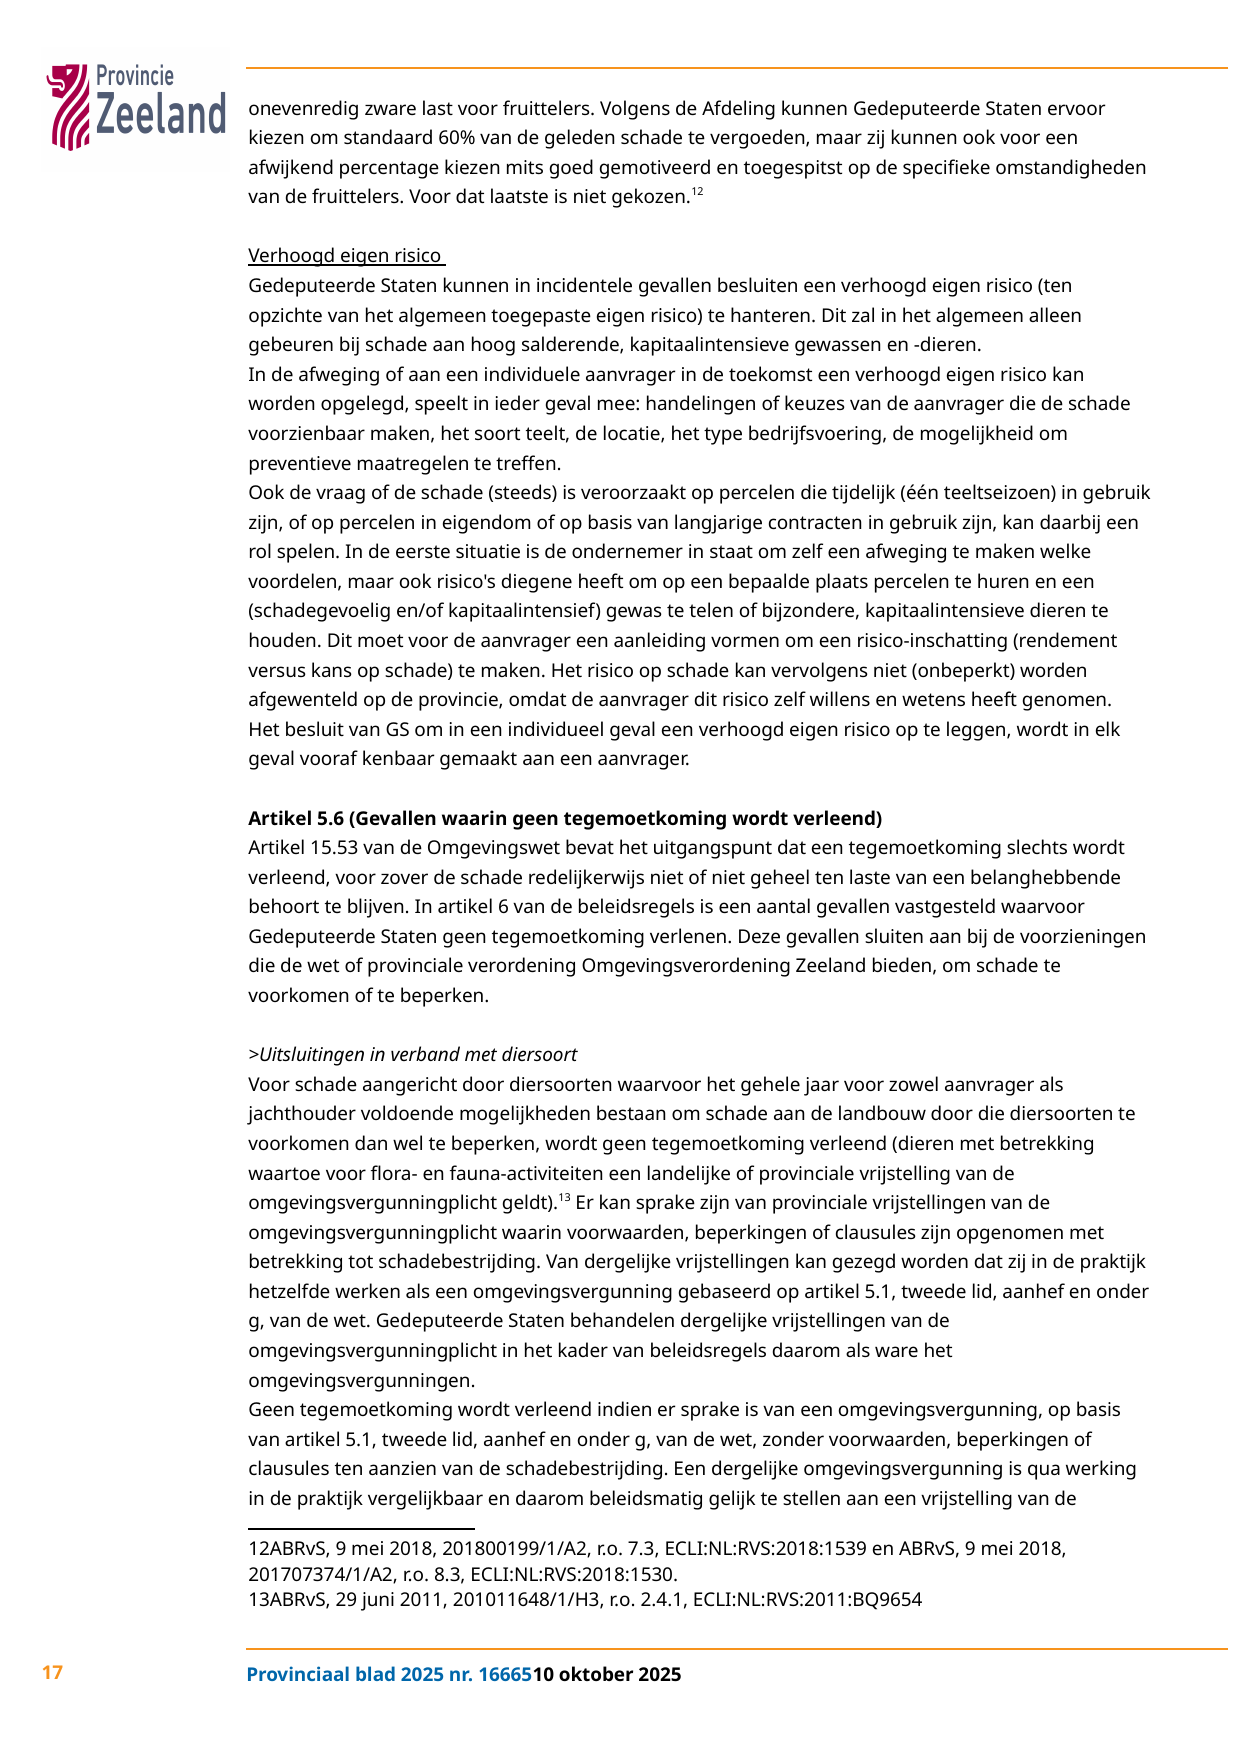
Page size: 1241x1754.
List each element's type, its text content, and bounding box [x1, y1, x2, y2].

text In de afweging of aan een individuele aanvrager in de toekomst een verhoogd eigen risico kan worden opgelegd, speelt in ieder geval mee: handelingen of keuzes van de aanvrager die de schade voorzienbaar maken, het soort teelt, de locatie, het type bedrijfsvoering, de mogelijkheid om preventieve maatregelen te treffen. [248, 361, 1152, 476]
text ABRvS, 9 mei 2018, 201800199/1/A2, r.o. 7.3, ECLI:NL:RVS:2018:1539 en ABRvS, 9 mei 2018, 201707374/1/A2, r.o. 8.3, ECLI:NL:RVS:2018:1530. [248, 1535, 1152, 1586]
text Voor schade aangericht door diersoorten waarvoor het gehele jaar voor zowel aanvrager als jachthouder voldoende mogelijkheden bestaan om schade aan de landbouw door die diersoorten te voorkomen dan wel te beperken, wordt geen tegemoetkoming verleend (dieren met betrekking waartoe voor flora- en fauna-activiteiten een landelijke of provinciale vrijstelling van de omgevingsvergunningplicht geldt). Er kan sprake zijn van provinciale vrijstellingen van de omgevingsvergunningplicht waarin voorwaarden, beperkingen of clausules zijn opgenomen met betrekking tot schadebestrijding. Van dergelijke vrijstellingen kan gezegd worden dat zij in de praktijk hetzelfde werken als een omgevingsvergunning gebaseerd op artikel 5.1, tweede lid, aanhef en onder g, van de wet. Gedeputeerde Staten behandelen dergelijke vrijstellingen van de omgevingsvergunningplicht in het kader van beleidsregels daarom als ware het omgevingsvergunningen. [248, 1071, 1152, 1393]
text >Uitsluitingen in verband met diersoort [248, 1041, 1152, 1067]
text ABRvS, 29 juni 2011, 201011648/1/H3, r.o. 2.4.1, ECLI:NL:RVS:2011:BQ9654 [248, 1586, 1152, 1612]
picture [41, 47, 231, 172]
text Artikel 5.6 (Gevallen waarin geen tegemoetkoming wordt verleend) [248, 805, 1152, 831]
text Het besluit van GS om in een individueel geval een verhoogd eigen risico op te leggen, wordt in elk geval vooraf kenbaar gemaakt aan een aanvrager. [248, 716, 1152, 771]
text Ook de vraag of de schade (steeds) is veroorzaakt op percelen die tijdelijk (één teeltseizoen) in gebruik zijn, of op percelen in eigendom of op basis van langjarige contracten in gebruik zijn, kan daarbij een rol spelen. In de eerste situatie is de ondernemer in staat om zelf een afweging te maken welke voordelen, maar ook risico's diegene heeft om op een bepaalde plaats percelen te huren en een (schadegevoelig en/of kapitaalintensief) gewas te telen of bijzondere, kapitaalintensieve dieren te houden. Dit moet voor de aanvrager een aanleiding vormen om een risico-inschatting (rendement versus kans op schade) te maken. Het risico op schade kan vervolgens niet (onbeperkt) worden afgewenteld op de provincie, omdat de aanvrager dit risico zelf willens en wetens heeft genomen. [248, 479, 1152, 712]
text Geen tegemoetkoming wordt verleend indien er sprake is van een omgevingsvergunning, op basis van artikel 5.1, tweede lid, aanhef en onder g, van de wet, zonder voorwaarden, beperkingen of clausules ten aanzien van de schadebestrijding. Een dergelijke omgevingsvergunning is qua werking in de praktijk vergelijkbaar en daarom beleidsmatig gelijk te stellen aan een vrijstelling van de [248, 1396, 1152, 1511]
text Gedeputeerde Staten kunnen in incidentele gevallen besluiten een verhoogd eigen risico (ten opzichte van het algemeen toegepaste eigen risico) te hanteren. Dit zal in het algemeen alleen gebeuren bij schade aan hoog salderende, kapitaalintensieve gewassen en -dieren. [248, 272, 1152, 357]
text Artikel 15.53 van de Omgevingswet bevat het uitgangspunt dat een tegemoetkoming slechts wordt verleend, voor zover de schade redelijkerwijs niet of niet geheel ten laste van een belanghebbende behoort te blijven. In artikel 6 van de beleidsregels is een aantal gevallen vastgesteld waarvoor Gedeputeerde Staten geen tegemoetkoming verlenen. Deze gevallen sluiten aan bij de voorzieningen die de wet of provinciale verordening Omgevingsverordening Zeeland bieden, om schade te voorkomen of te beperken. [248, 834, 1152, 1008]
text Verhoogd eigen risico [248, 243, 1152, 268]
text onevenredig zware last voor fruittelers. Volgens de Afdeling kunnen Gedeputeerde Staten ervoor kiezen om standaard 60% van de geleden schade te vergoeden, maar zij kunnen ook voor een afwijkend percentage kiezen mits goed gemotiveerd en toegespitst op de specifieke omstandigheden van de fruittelers. Voor dat laatste is niet gekozen. [248, 95, 1152, 209]
